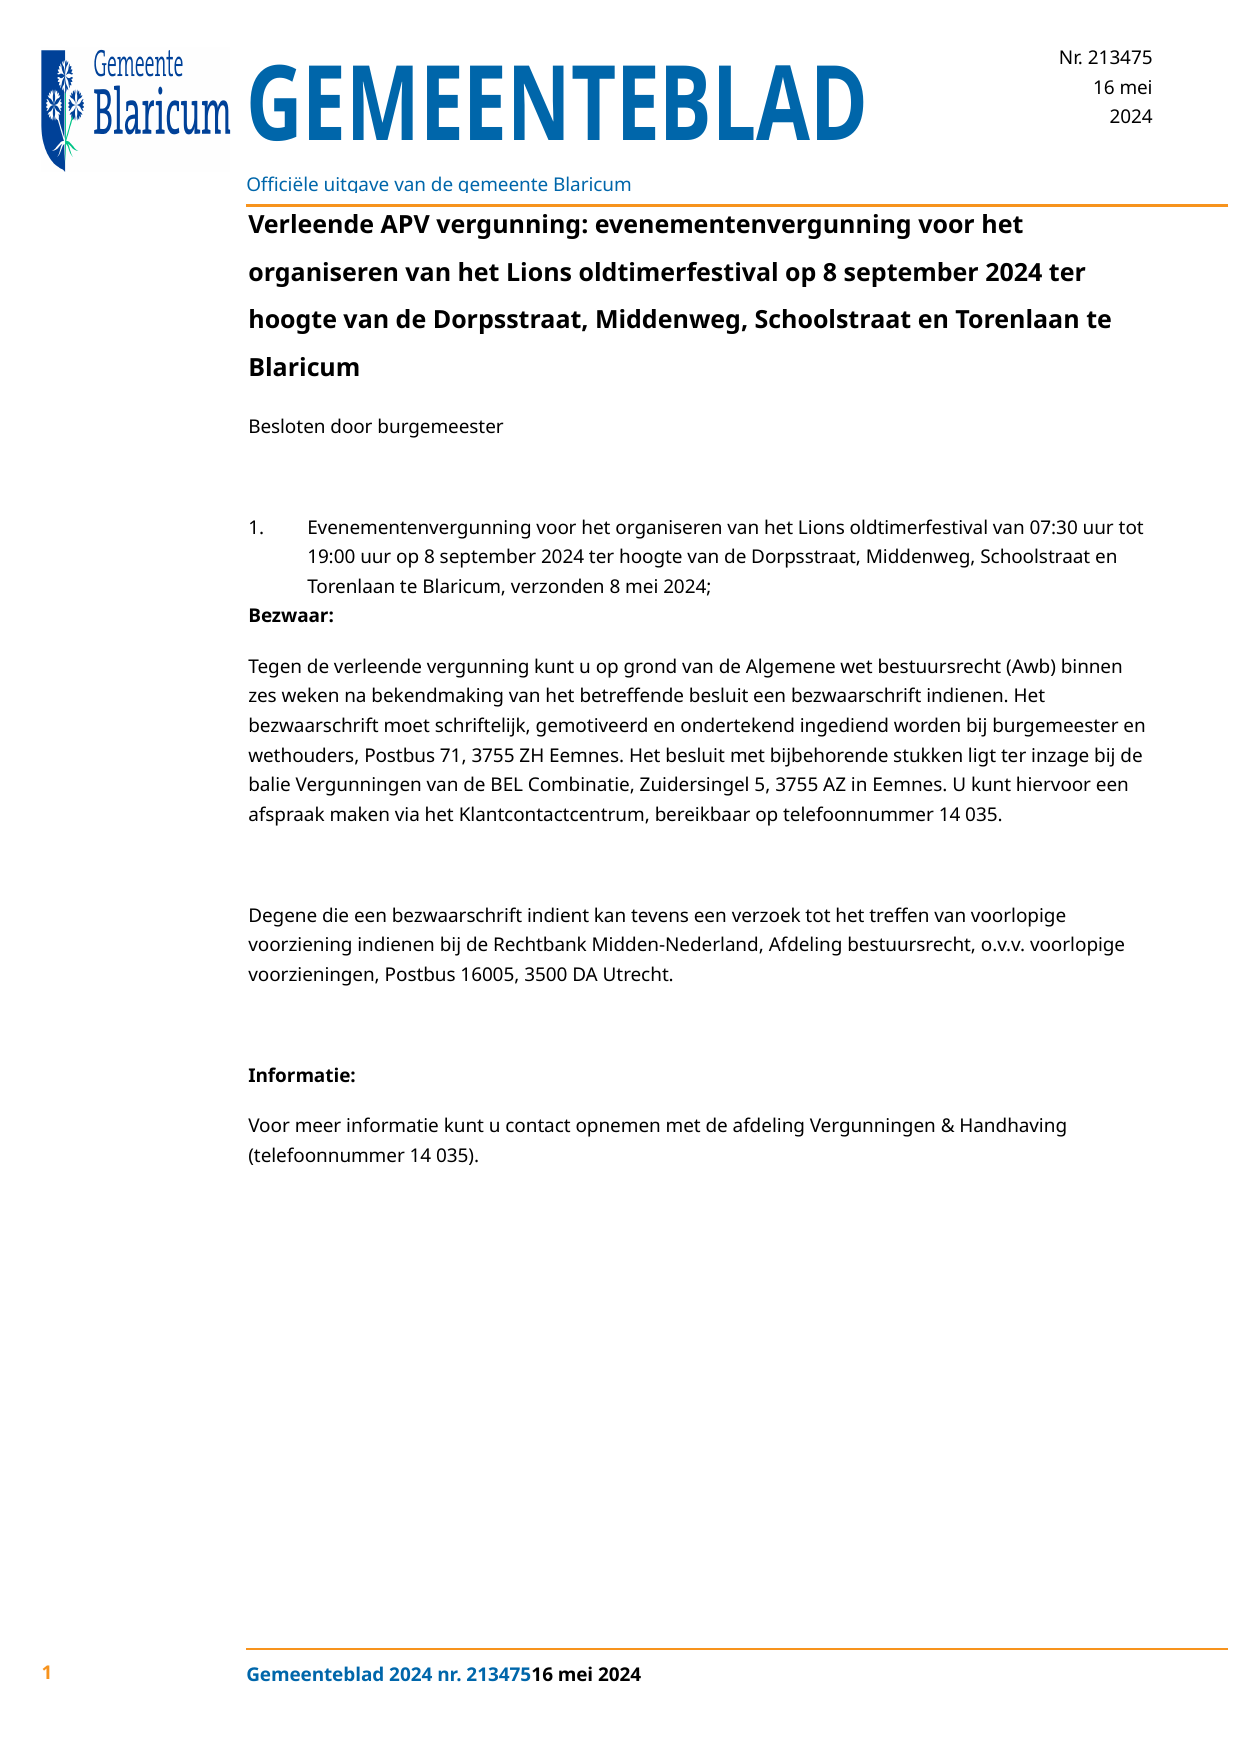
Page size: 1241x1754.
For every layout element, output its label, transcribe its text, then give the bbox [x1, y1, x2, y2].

text Bezwaar: [248, 603, 1152, 628]
text Voor meer informatie kunt u contact opnemen met de afdeling Vergunningen & Handhaving (telefoonnummer 14 035). [248, 1112, 1152, 1168]
text Tegen de verleende vergunning kunt u op grond van de Algemene wet bestuursrecht (Awb) binnen zes weken na bekendmaking van het betreffende besluit een bezwaarschrift indienen. Het bezwaarschrift moet schriftelijk, gemotiveerd en ondertekend ingediend worden bij burgemeester en wethouders, Postbus 71, 3755 ZH Eemnes. Het besluit met bijbehorende stukken ligt ter inzage bij de balie Vergunningen van de BEL Combinatie, Zuidersingel 5, 3755 AZ in Eemnes. U kunt hiervoor een afspraak maken via het Klantcontactcentrum, bereikbaar op telefoonnummer 14 035. [248, 653, 1152, 827]
list Evenementenvergunning voor het organiseren van het Lions oldtimerfestival van 07:30 uur tot 19:00 uur op 8 september 2024 ter hoogte van de Dorpsstraat, Middenweg, Schoolstraat en Torenlaan te Blaricum, verzonden 8 mei 2024; [248, 514, 1152, 599]
text Verleende APV vergunning: evenementenvergunning voor het organiseren van het Lions oldtimerfestival op 8 september 2024 ter hoogte van de Dorpsstraat, Middenweg, Schoolstraat en Torenlaan te Blaricum [248, 207, 1152, 384]
text Informatie: [248, 1062, 1152, 1088]
text Besloten door burgemeester [248, 413, 1152, 439]
text Degene die een bezwaarschrift indient kan tevens een verzoek tot het treffen van voorlopige voorziening indienen bij de Rechtbank Midden-Nederland, Afdeling bestuursrecht, o.v.v. voorlopige voorzieningen, Postbus 16005, 3500 DA Utrecht. [248, 902, 1152, 987]
picture [41, 47, 231, 172]
